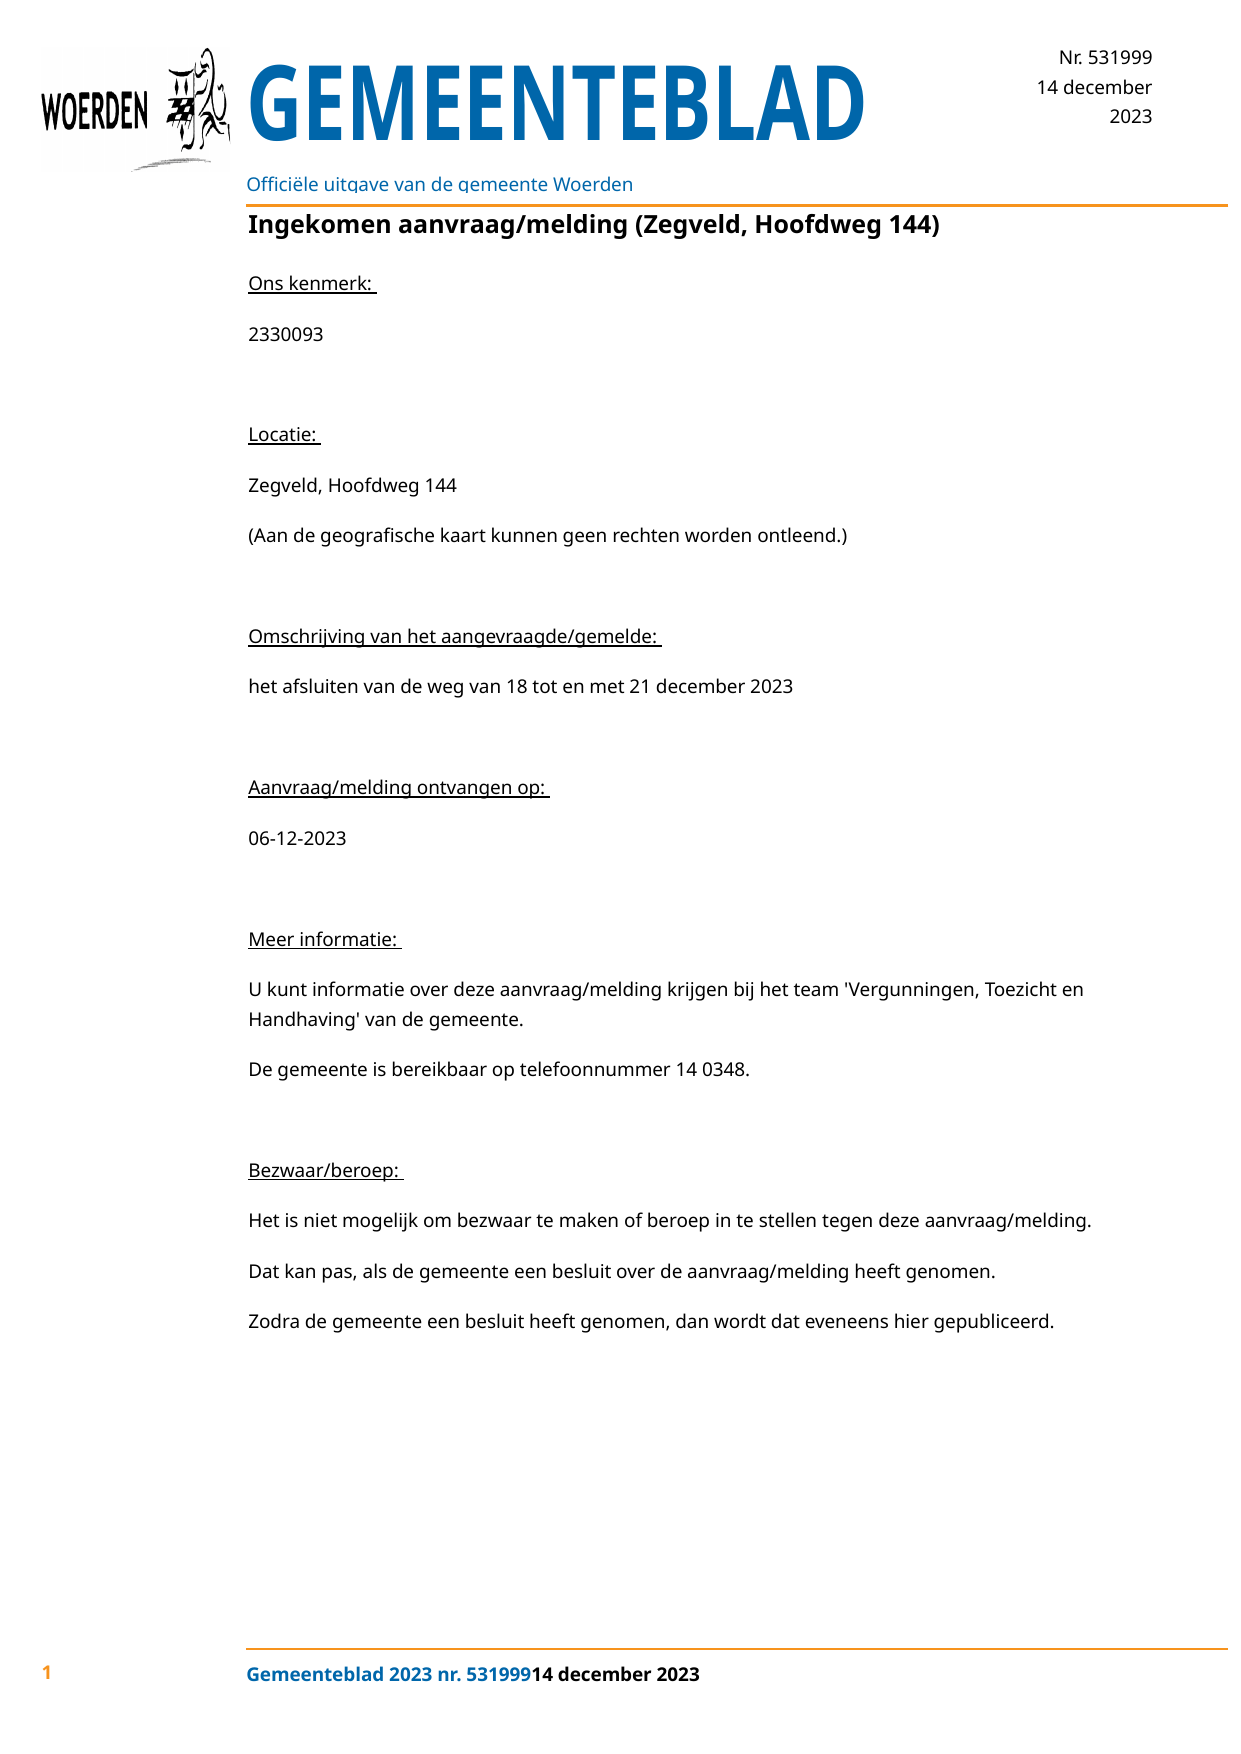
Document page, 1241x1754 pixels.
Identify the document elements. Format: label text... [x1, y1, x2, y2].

text Ingekomen aanvraag/melding (Zegveld, Hoofdweg 144) [248, 207, 1152, 241]
text U kunt informatie over deze aanvraag/melding krijgen bij het team 'Vergunningen, Toezicht en Handhaving' van de gemeente. [248, 976, 1152, 1031]
text het afsluiten van de weg van 18 tot en met 21 december 2023 [248, 674, 1152, 699]
text Zegveld, Hoofdweg 144 [248, 472, 1152, 498]
text (Aan de geografische kaart kunnen geen rechten worden ontleend.) [248, 522, 1152, 548]
text Omschrijving van het aangevraagde/gemelde: [248, 623, 1152, 649]
text Locatie: [248, 422, 1152, 447]
text 2330093 [248, 321, 1152, 346]
text De gemeente is bereikbaar op telefoonnummer 14 0348. [248, 1056, 1152, 1082]
text Aanvraag/melding ontvangen op: [248, 774, 1152, 800]
text Ons kenmerk: [248, 270, 1152, 296]
text 06-12-2023 [248, 825, 1152, 851]
text Dat kan pas, als de gemeente een besluit over de aanvraag/melding heeft genomen. [248, 1258, 1152, 1283]
text Het is niet mogelijk om bezwaar te maken of beroep in te stellen tegen deze aanvraag/melding. [248, 1207, 1152, 1233]
picture [41, 47, 231, 172]
text Bezwaar/beroep: [248, 1157, 1152, 1183]
text Zodra de gemeente een besluit heeft genomen, dan wordt dat eveneens hier gepubliceerd. [248, 1308, 1152, 1334]
text Meer informatie: [248, 926, 1152, 951]
